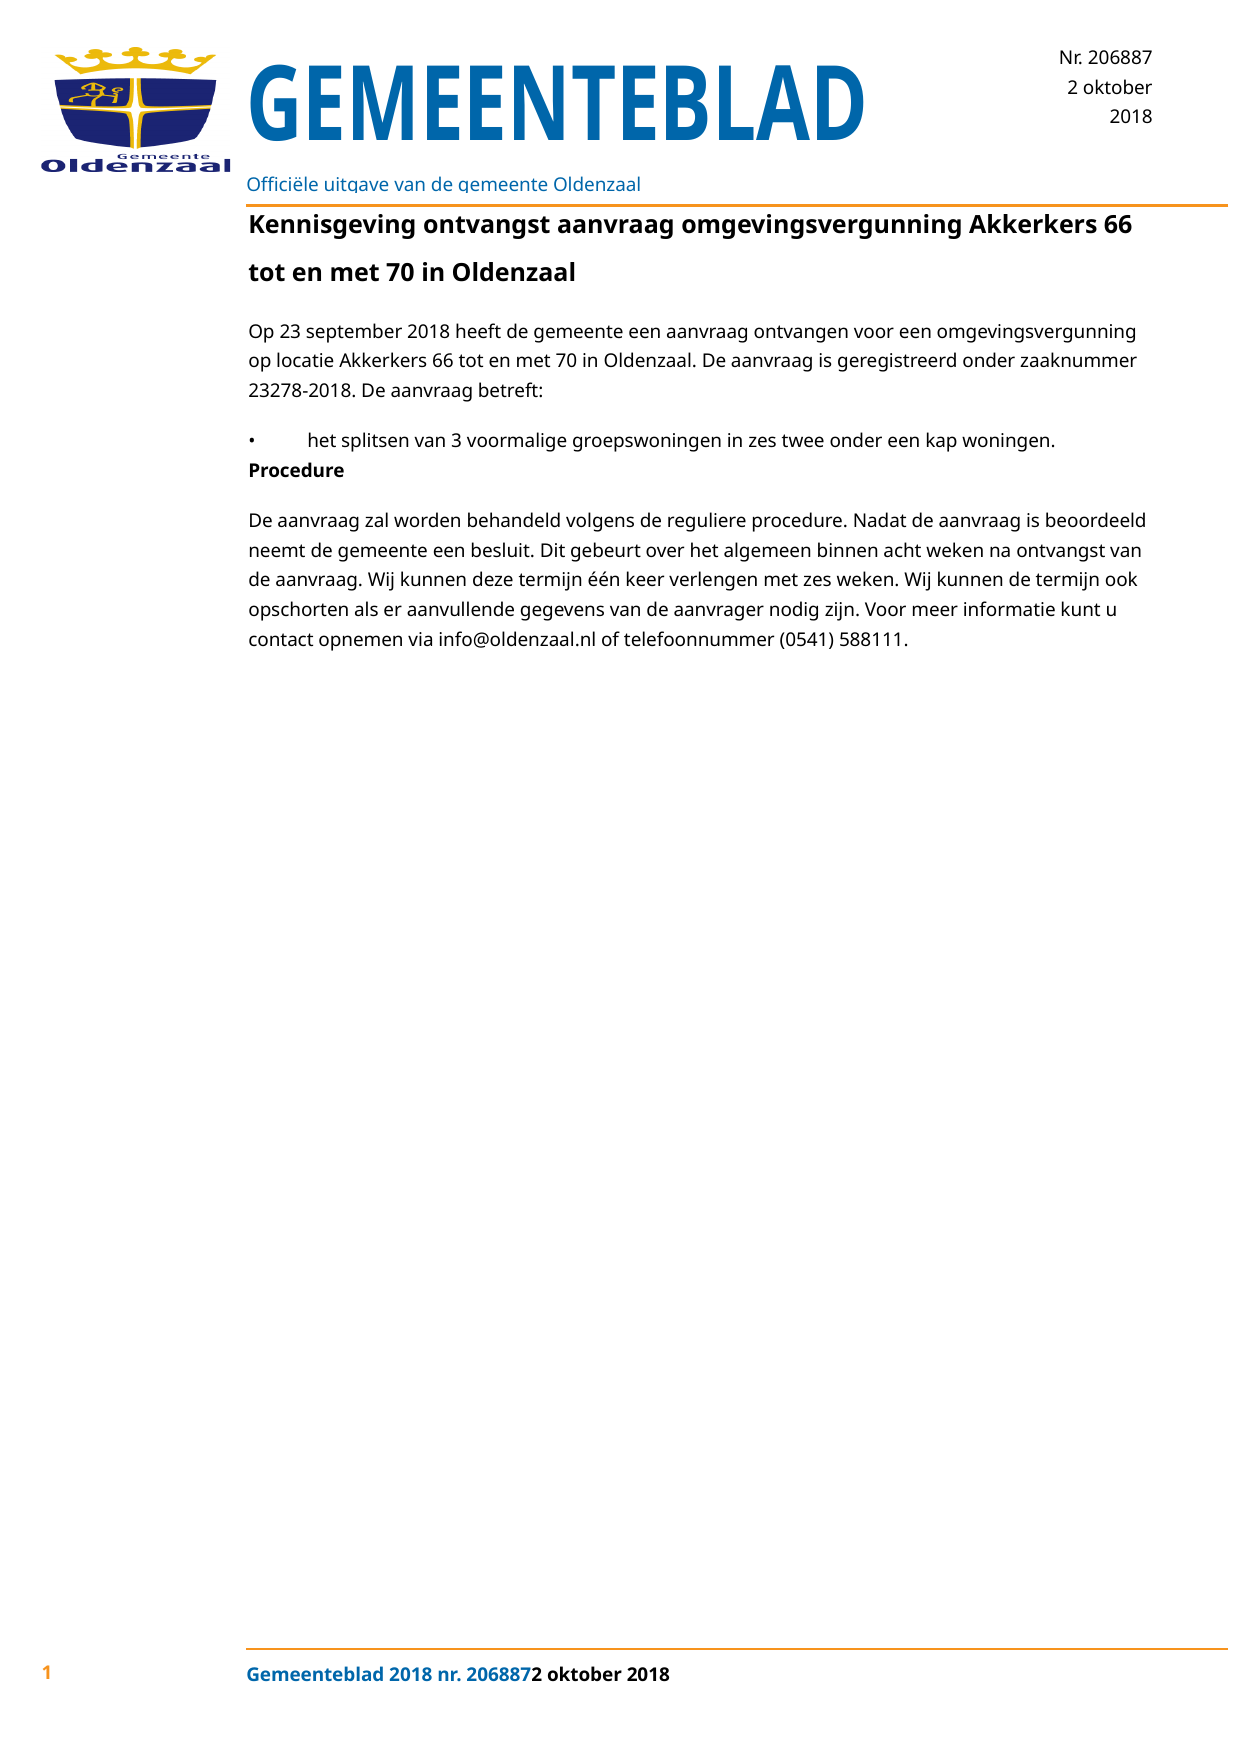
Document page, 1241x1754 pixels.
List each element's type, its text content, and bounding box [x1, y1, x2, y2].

text Kennisgeving ontvangst aanvraag omgevingsvergunning Akkerkers 66 tot en met 70 in Oldenzaal [248, 207, 1152, 288]
text Procedure [248, 457, 1152, 483]
list het splitsen van 3 voormalige groepswoningen in zes twee onder een kap woningen. [248, 427, 1152, 453]
text Op 23 september 2018 heeft de gemeente een aanvraag ontvangen voor een omgevingsvergunning op locatie Akkerkers 66 tot en met 70 in Oldenzaal. De aanvraag is geregistreerd onder zaaknummer 23278-2018. De aanvraag betreft: [248, 318, 1152, 403]
text De aanvraag zal worden behandeld volgens de reguliere procedure. Nadat de aanvraag is beoordeeld neemt de gemeente een besluit. Dit gebeurt over het algemeen binnen acht weken na ontvangst van de aanvraag. Wij kunnen deze termijn één keer verlengen met zes weken. Wij kunnen de termijn ook opschorten als er aanvullende gegevens van de aanvrager nodig zijn. Voor meer informatie kunt u contact opnemen via info@oldenzaal.nl of telefoonnummer (0541) 588111. [248, 507, 1152, 652]
picture [41, 47, 231, 172]
